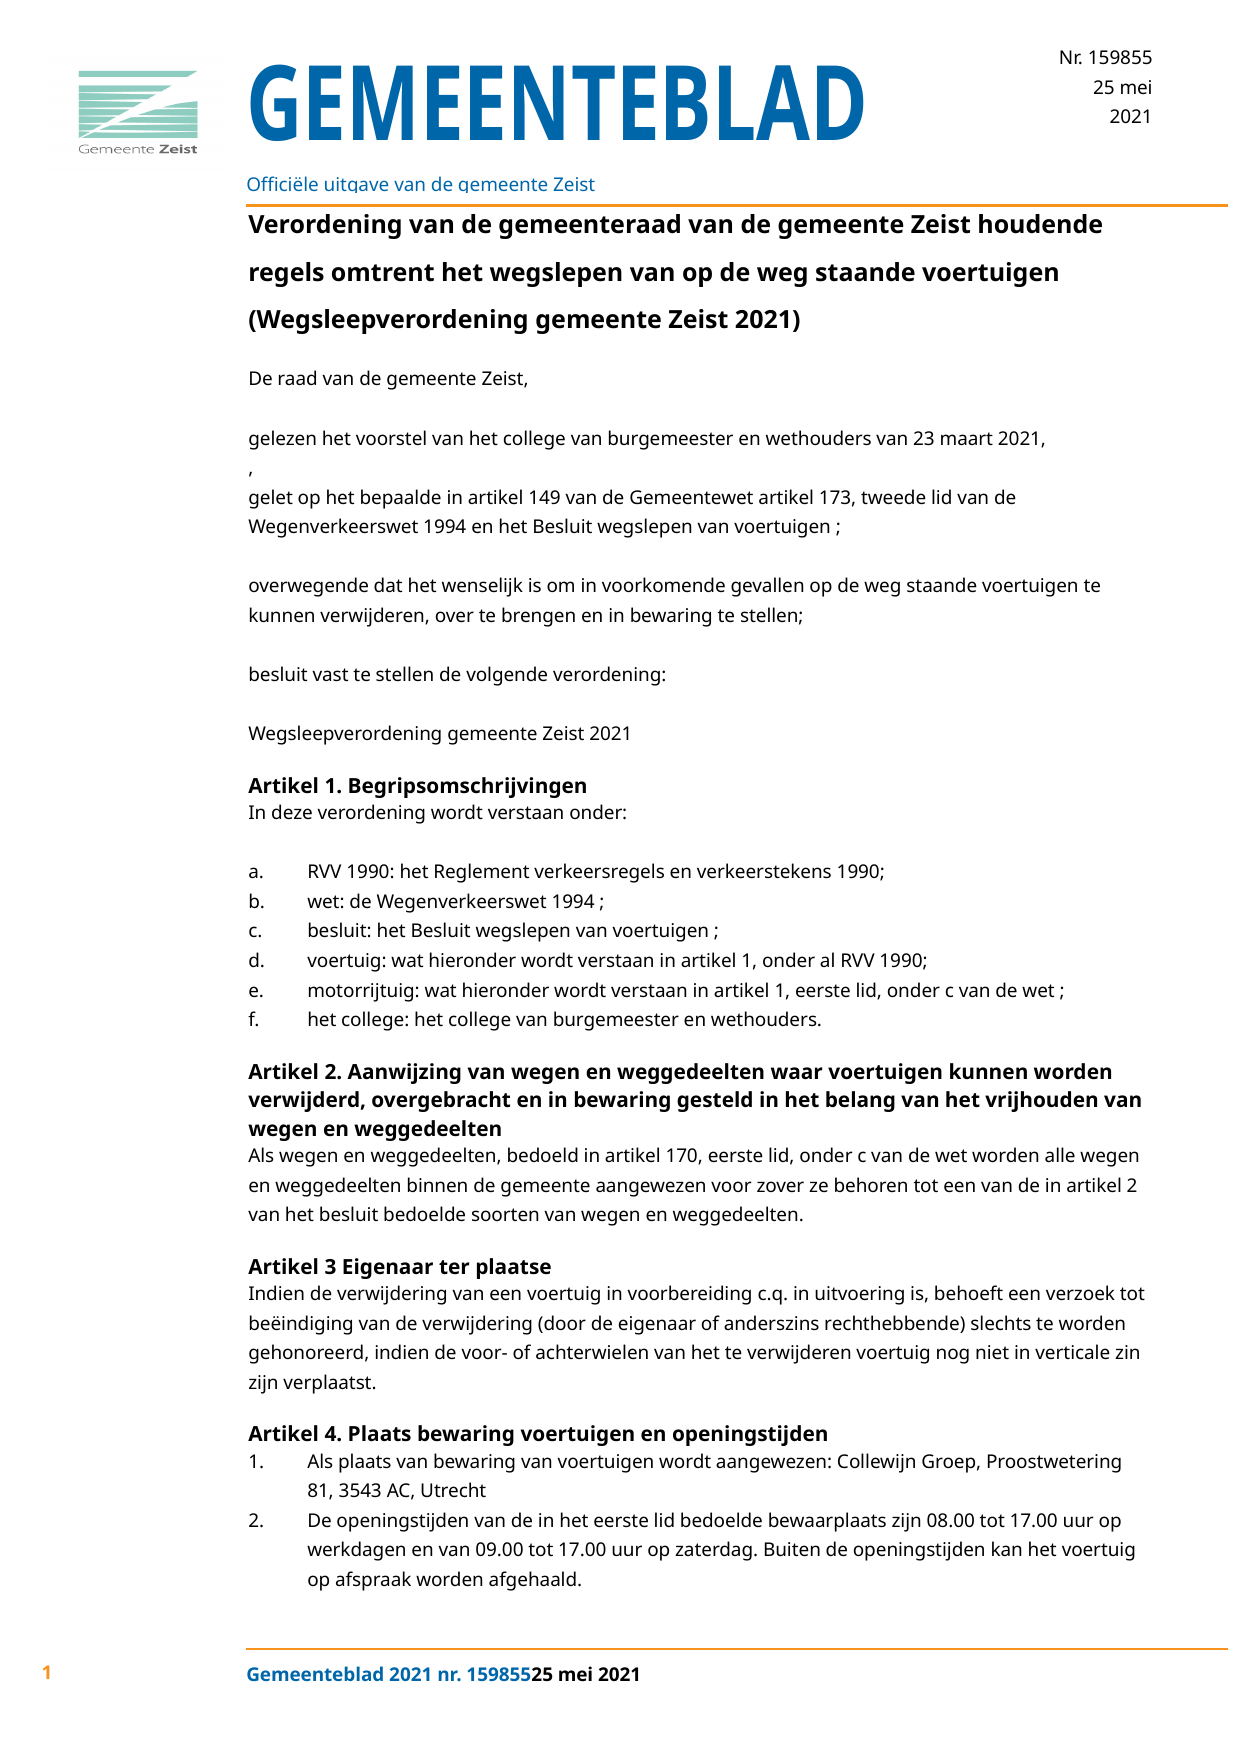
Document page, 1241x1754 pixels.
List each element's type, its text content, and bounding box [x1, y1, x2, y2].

list RVV 1990: het Reglement verkeersregels en verkeerstekens 1990; [248, 858, 1152, 884]
text Artikel 4. Plaats bewaring voertuigen en openingstijden [248, 1419, 1152, 1448]
list Als plaats van bewaring van voertuigen wordt aangewezen: Collewijn Groep, Proostwetering 81, 3543 AC, Utrecht [248, 1448, 1152, 1503]
text gelezen het voorstel van het college van burgemeester en wethouders van 23 maart 2021, [248, 425, 1152, 450]
list motorrijtuig: wat hieronder wordt verstaan in artikel 1, eerste lid, onder c van de wet ; [248, 977, 1152, 1003]
list De openingstijden van de in het eerste lid bedoelde bewaarplaats zijn 08.00 tot 17.00 uur op werkdagen en van 09.00 tot 17.00 uur op zaterdag. Buiten de openingstijden kan het voertuig op afspraak worden afgehaald. [248, 1507, 1152, 1592]
text overwegende dat het wenselijk is om in voorkomende gevallen op de weg staande voertuigen te kunnen verwijderen, over te brengen en in bewaring te stellen; [248, 573, 1152, 628]
text gelet op het bepaalde in artikel 149 van de Gemeentewet artikel 173, tweede lid van de Wegenverkeerswet 1994 en het Besluit wegslepen van voertuigen ; [248, 484, 1152, 539]
text Verordening van de gemeenteraad van de gemeente Zeist houdende regels omtrent het wegslepen van op de weg staande voertuigen (Wegsleepverordening gemeente Zeist 2021) [248, 207, 1152, 336]
text Artikel 2. Aanwijzing van wegen en weggedeelten waar voertuigen kunnen worden verwijderd, overgebracht en in bewaring gesteld in het belang van het vrijhouden van wegen en weggedeelten [248, 1057, 1152, 1142]
text Artikel 1. Begripsomschrijvingen [248, 771, 1152, 799]
text In deze verordening wordt verstaan onder: [248, 799, 1152, 825]
text Wegsleepverordening gemeente Zeist 2021 [248, 721, 1152, 746]
text besluit vast te stellen de volgende verordening: [248, 661, 1152, 687]
list het college: het college van burgemeester en wethouders. [248, 1006, 1152, 1032]
text Indien de verwijdering van een voertuig in voorbereiding c.q. in uitvoering is, behoeft een verzoek tot beëindiging van de verwijdering (door de eigenaar of anderszins rechthebbende) slechts te worden gehonoreerd, indien de voor- of achterwielen van het te verwijderen voertuig nog niet in verticale zin zijn verplaatst. [248, 1280, 1152, 1395]
text Artikel 3 Eigenaar ter plaatse [248, 1252, 1152, 1280]
list besluit: het Besluit wegslepen van voertuigen ; [248, 918, 1152, 943]
list wet: de Wegenverkeerswet 1994 ; [248, 888, 1152, 914]
picture [41, 47, 231, 172]
list voertuig: wat hieronder wordt verstaan in artikel 1, onder al RVV 1990; [248, 947, 1152, 973]
text , [248, 454, 1152, 480]
text De raad van de gemeente Zeist, [248, 366, 1152, 391]
text Als wegen en weggedeelten, bedoeld in artikel 170, eerste lid, onder c van de wet worden alle wegen en weggedeelten binnen de gemeente aangewezen voor zover ze behoren tot een van de in artikel 2 van het besluit bedoelde soorten van wegen en weggedeelten. [248, 1142, 1152, 1227]
